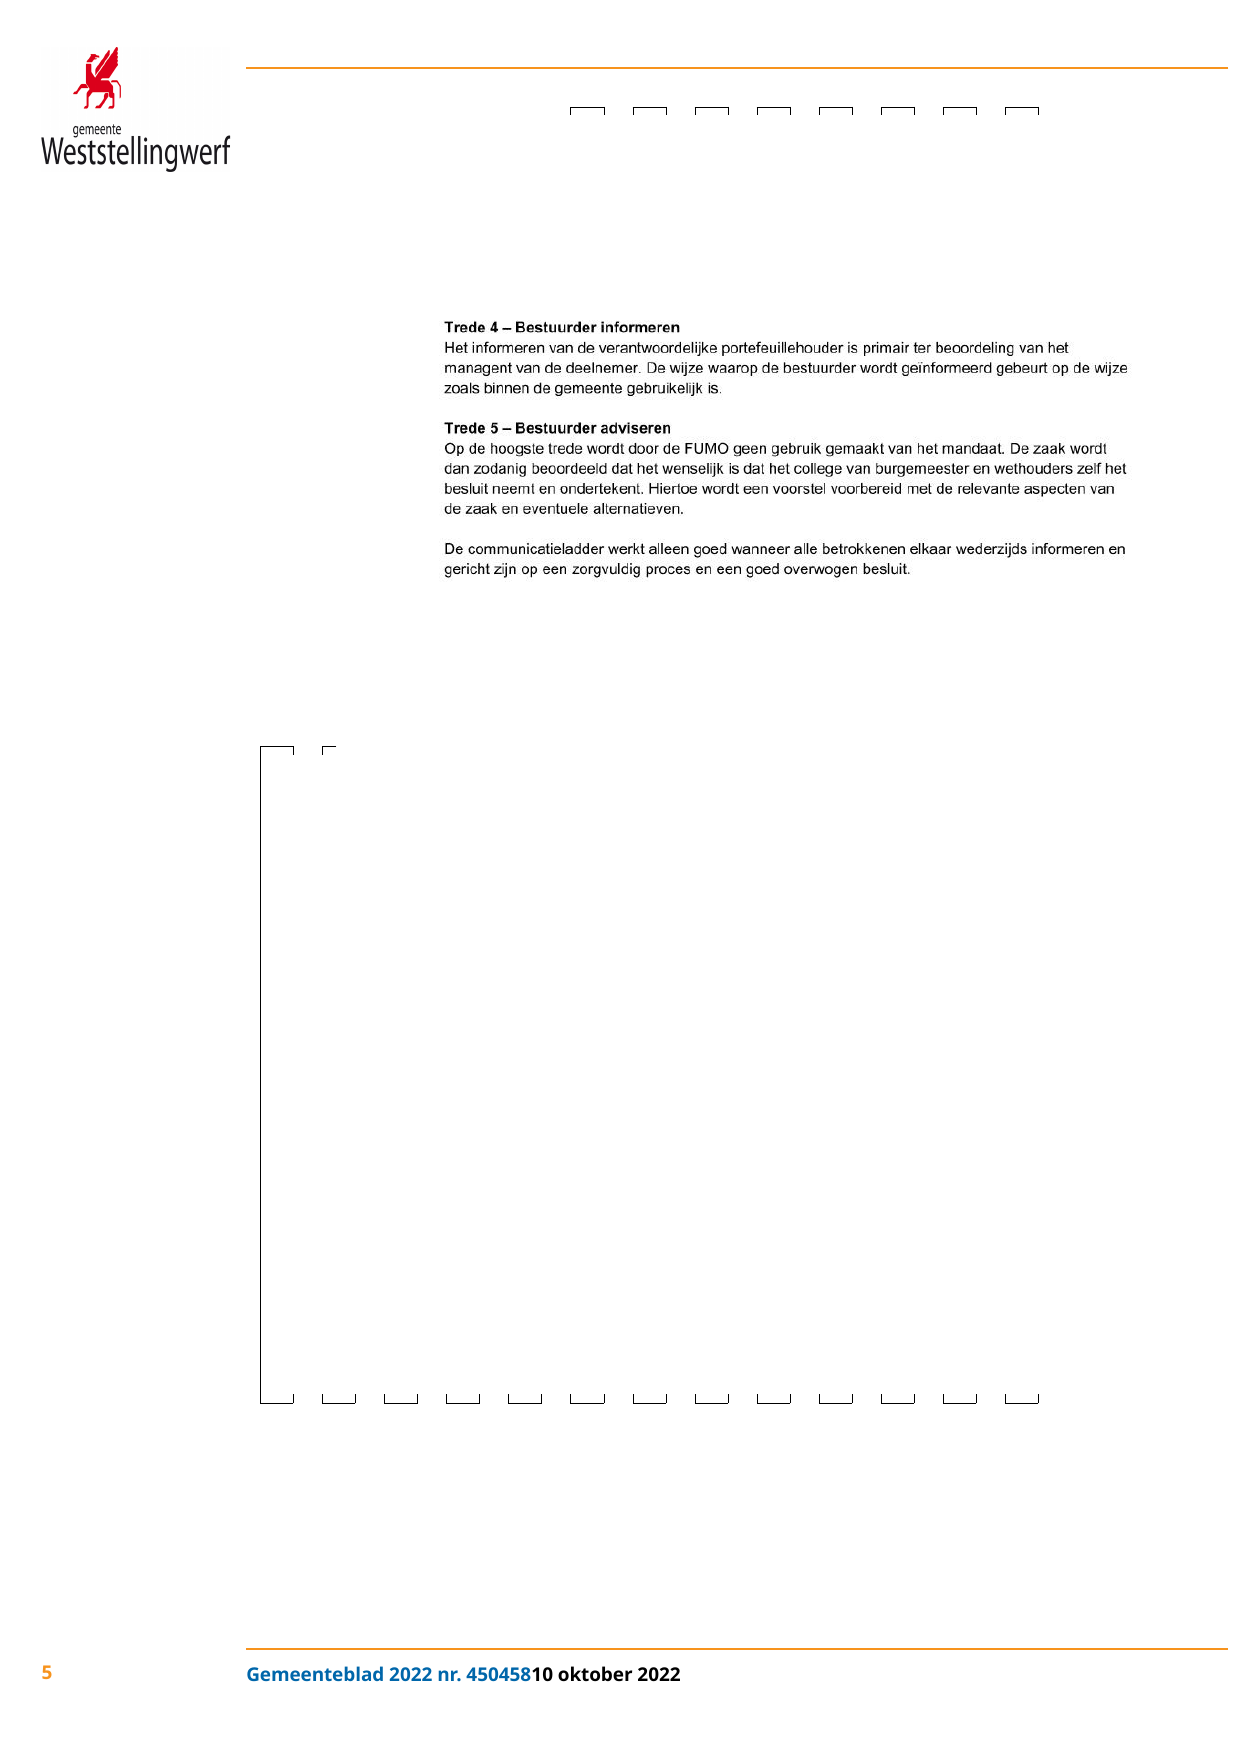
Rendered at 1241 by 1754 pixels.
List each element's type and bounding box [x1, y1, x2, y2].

picture [41, 47, 231, 172]
picture [268, 115, 1240, 1394]
